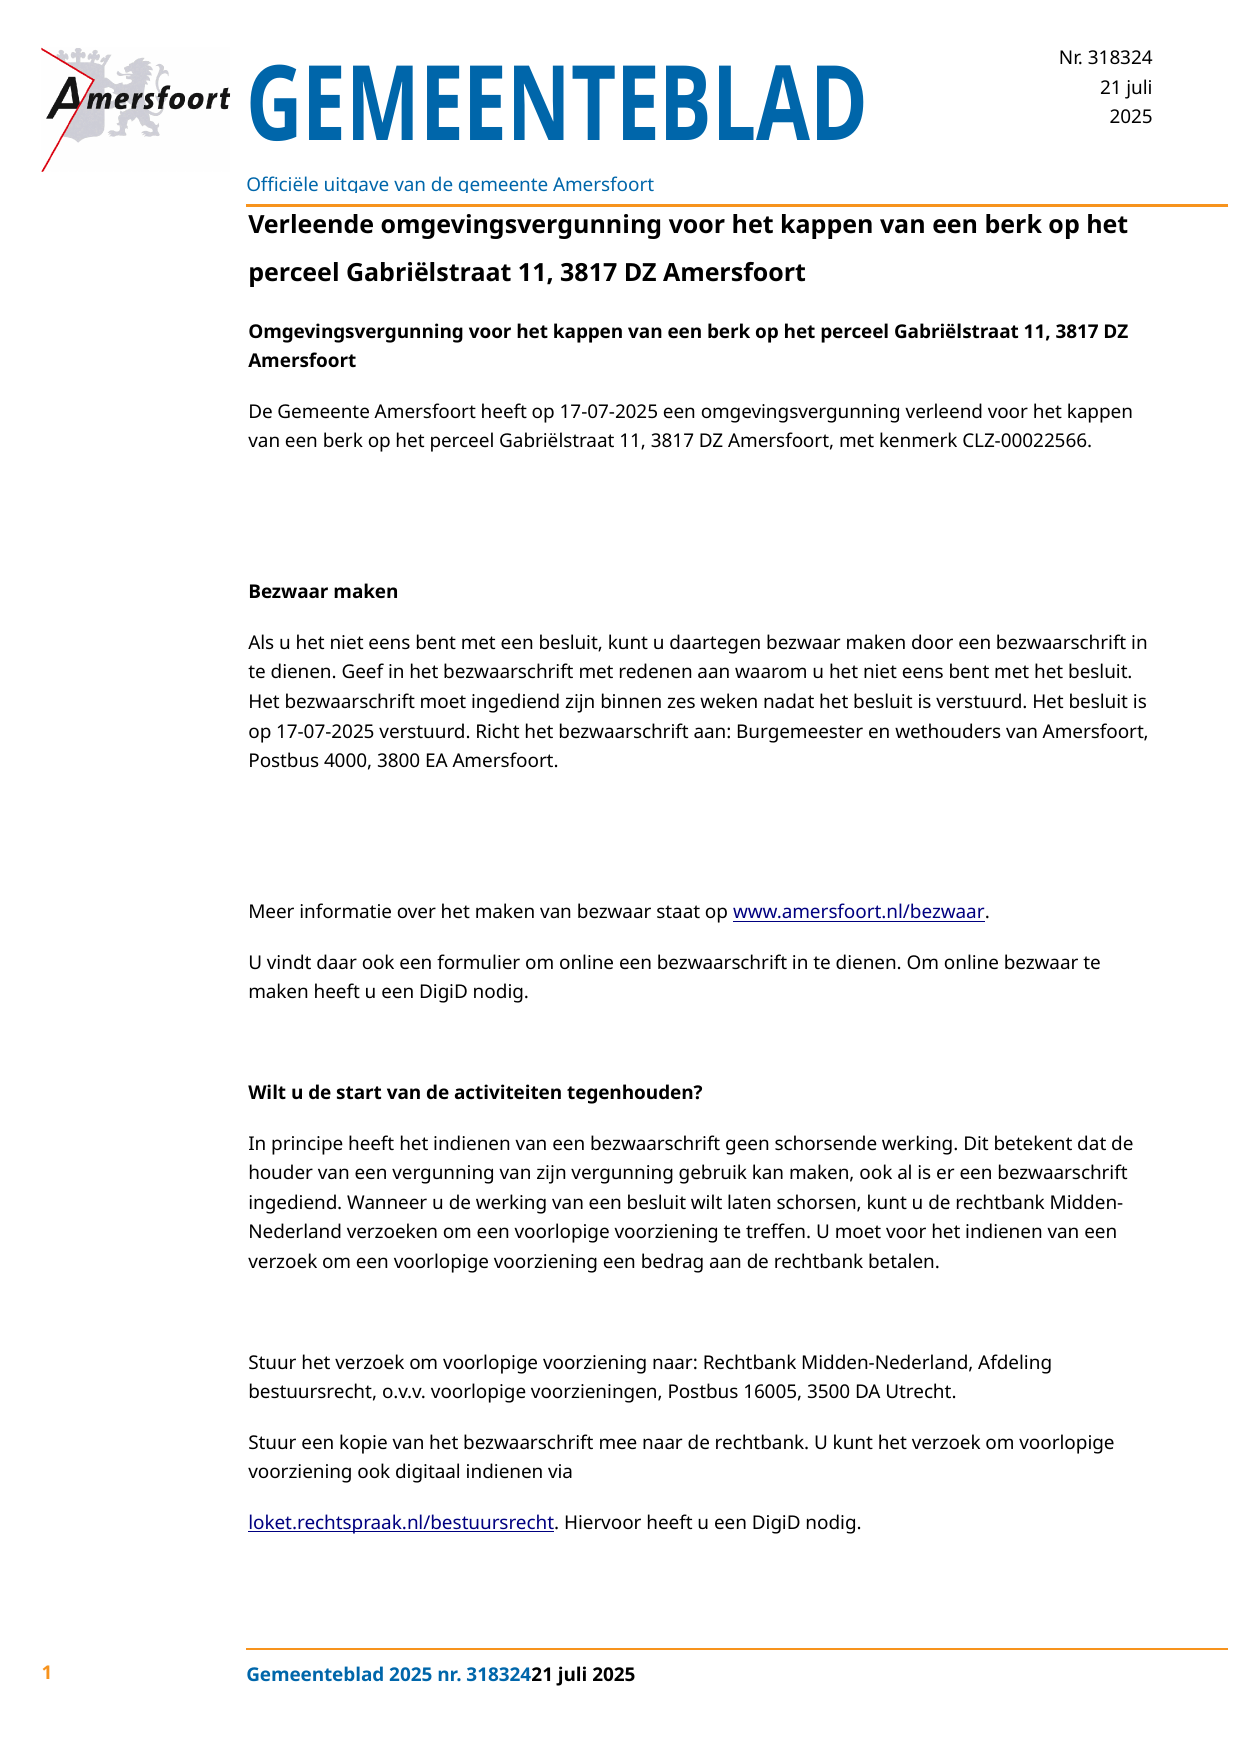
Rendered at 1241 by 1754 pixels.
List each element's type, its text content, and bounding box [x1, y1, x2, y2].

text U vindt daar ook een formulier om online een bezwaarschrift in te dienen. Om online bezwaar te maken heeft u een DigiD nodig. [248, 949, 1152, 1004]
text De Gemeente Amersfoort heeft op 17-07-2025 een omgevingsvergunning verleend voor het kappen van een berk op het perceel Gabriëlstraat 11, 3817 DZ Amersfoort, met kenmerk CLZ-00022566. [248, 398, 1152, 453]
text Als u het niet eens bent met een besluit, kunt u daartegen bezwaar maken door een bezwaarschrift in te dienen. Geef in het bezwaarschrift met redenen aan waarom u het niet eens bent met het besluit. Het bezwaarschrift moet ingediend zijn binnen zes weken nadat het besluit is verstuurd. Het besluit is op 17-07-2025 verstuurd. Richt het bezwaarschrift aan: Burgemeester en wethouders van Amersfoort, Postbus 4000, 3800 EA Amersfoort. [248, 629, 1152, 773]
text Stuur een kopie van het bezwaarschrift mee naar de rechtbank. U kunt het verzoek om voorlopige voorziening ook digitaal indienen via [248, 1429, 1152, 1484]
picture [41, 47, 231, 172]
text Stuur het verzoek om voorlopige voorziening naar: Rechtbank Midden-Nederland, Afdeling bestuursrecht, o.v.v. voorlopige voorzieningen, Postbus 16005, 3500 DA Utrecht. [248, 1349, 1152, 1404]
text Bezwaar maken [248, 579, 1152, 604]
text In principe heeft het indienen van een bezwaarschrift geen schorsende werking. Dit betekent dat de houder van een vergunning van zijn vergunning gebruik kan maken, ook al is er een bezwaarschrift ingediend. Wanneer u de werking van een besluit wilt laten schorsen, kunt u de rechtbank Midden-Nederland verzoeken om een voorlopige voorziening te treffen. U moet voor het indienen van een verzoek om een voorlopige voorziening een bedrag aan de rechtbank betalen. [248, 1130, 1152, 1274]
text Verleende omgevingsvergunning voor het kappen van een berk op het perceel Gabriëlstraat 11, 3817 DZ Amersfoort [248, 207, 1152, 288]
text Omgevingsvergunning voor het kappen van een berk op het perceel Gabriëlstraat 11, 3817 DZ Amersfoort [248, 318, 1152, 373]
text Meer informatie over het maken van bezwaar staat op www.amersfoort.nl/bezwaar. [248, 899, 1152, 924]
text Wilt u de start van de activiteiten tegenhouden? [248, 1079, 1152, 1105]
text loket.rechtspraak.nl/bestuursrecht. Hiervoor heeft u een DigiD nodig. [248, 1509, 1152, 1535]
